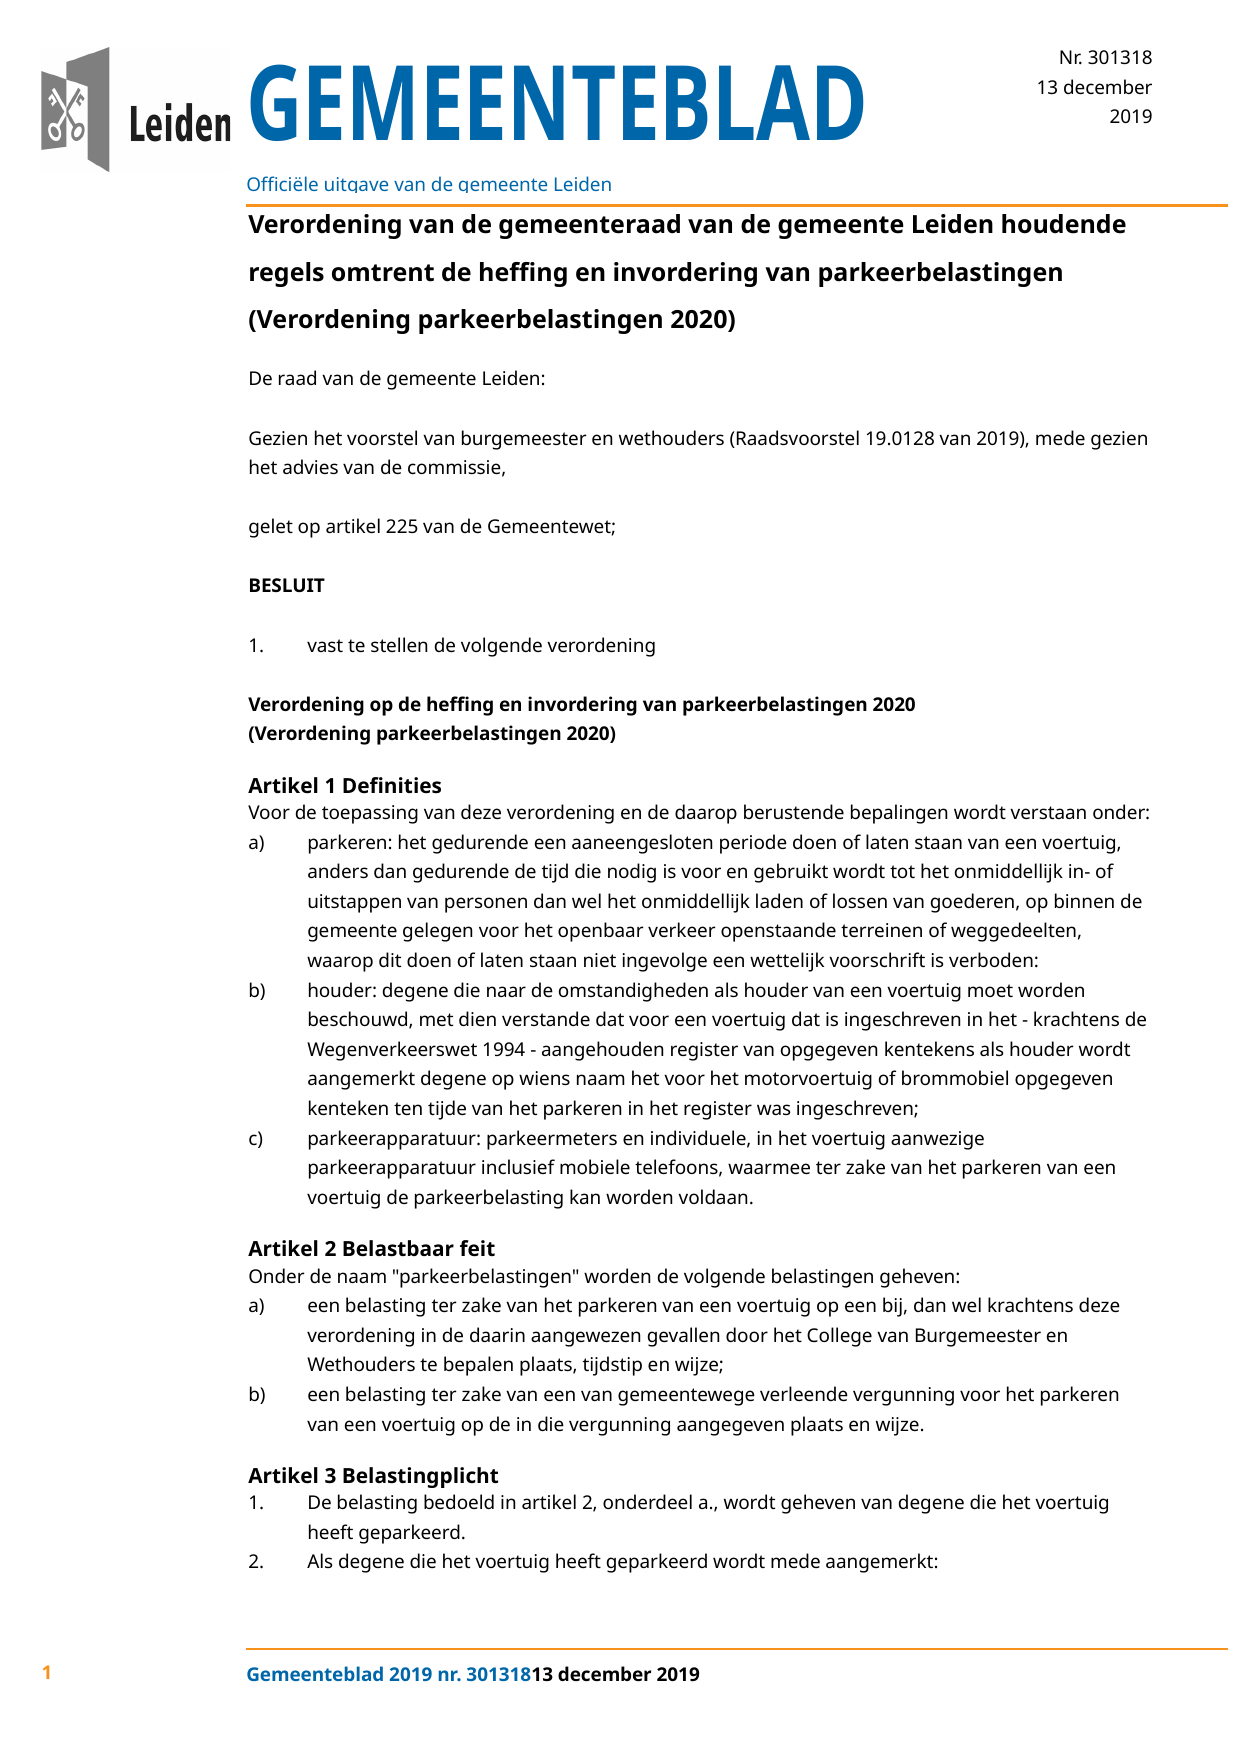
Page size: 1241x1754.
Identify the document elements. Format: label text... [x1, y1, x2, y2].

text (Verordening parkeerbelastingen 2020) [248, 721, 1152, 746]
picture [41, 47, 231, 172]
list een belasting ter zake van het parkeren van een voertuig op een bij, dan wel krachtens deze verordening in de daarin aangewezen gevallen door het College van Burgemeester en Wethouders te bepalen plaats, tijdstip en wijze; [248, 1292, 1152, 1377]
text Verordening van de gemeenteraad van de gemeente Leiden houdende regels omtrent de heffing en invordering van parkeerbelastingen (Verordening parkeerbelastingen 2020) [248, 207, 1152, 336]
list parkeerapparatuur: parkeermeters en individuele, in het voertuig aanwezige parkeerapparatuur inclusief mobiele telefoons, waarmee ter zake van het parkeren van een voertuig de parkeerbelasting kan worden voldaan. [248, 1125, 1152, 1210]
list De belasting bedoeld in artikel 2, onderdeel a., wordt geheven van degene die het voertuig heeft geparkeerd. [248, 1489, 1152, 1545]
text Artikel 1 Definities [248, 771, 1152, 799]
list Als degene die het voertuig heeft geparkeerd wordt mede aangemerkt: [248, 1549, 1152, 1574]
text gelet op artikel 225 van de Gemeentewet; [248, 513, 1152, 539]
text Gezien het voorstel van burgemeester en wethouders (Raadsvoorstel 19.0128 van 2019), mede gezien het advies van de commissie, [248, 425, 1152, 480]
text Onder de naam "parkeerbelastingen" worden de volgende belastingen geheven: [248, 1263, 1152, 1288]
list houder: degene die naar de omstandigheden als houder van een voertuig moet worden beschouwd, met dien verstande dat voor een voertuig dat is ingeschreven in het - krachtens de Wegenverkeerswet 1994 - aangehouden register van opgegeven kentekens als houder wordt aangemerkt degene op wiens naam het voor het motorvoertuig of brommobiel opgegeven kenteken ten tijde van het parkeren in het register was ingeschreven; [248, 977, 1152, 1121]
text Verordening op de heffing en invordering van parkeerbelastingen 2020 [248, 691, 1152, 717]
text De raad van de gemeente Leiden: [248, 366, 1152, 391]
list een belasting ter zake van een van gemeentewege verleende vergunning voor het parkeren van een voertuig op de in die vergunning aangegeven plaats en wijze. [248, 1381, 1152, 1436]
text Artikel 3 Belastingplicht [248, 1461, 1152, 1489]
list parkeren: het gedurende een aaneengesloten periode doen of laten staan van een voertuig, anders dan gedurende de tijd die nodig is voor en gebruikt wordt tot het onmiddellijk in- of uitstappen van personen dan wel het onmiddellijk laden of lossen van goederen, op binnen de gemeente gelegen voor het openbaar verkeer openstaande terreinen of weggedeelten, waarop dit doen of laten staan niet ingevolge een wettelijk voorschrift is verboden: [248, 829, 1152, 973]
list vast te stellen de volgende verordening [248, 632, 1152, 657]
text BESLUIT [248, 573, 1152, 598]
text Voor de toepassing van deze verordening en de daarop berustende bepalingen wordt verstaan onder: [248, 799, 1152, 825]
text Artikel 2 Belastbaar feit [248, 1234, 1152, 1263]
